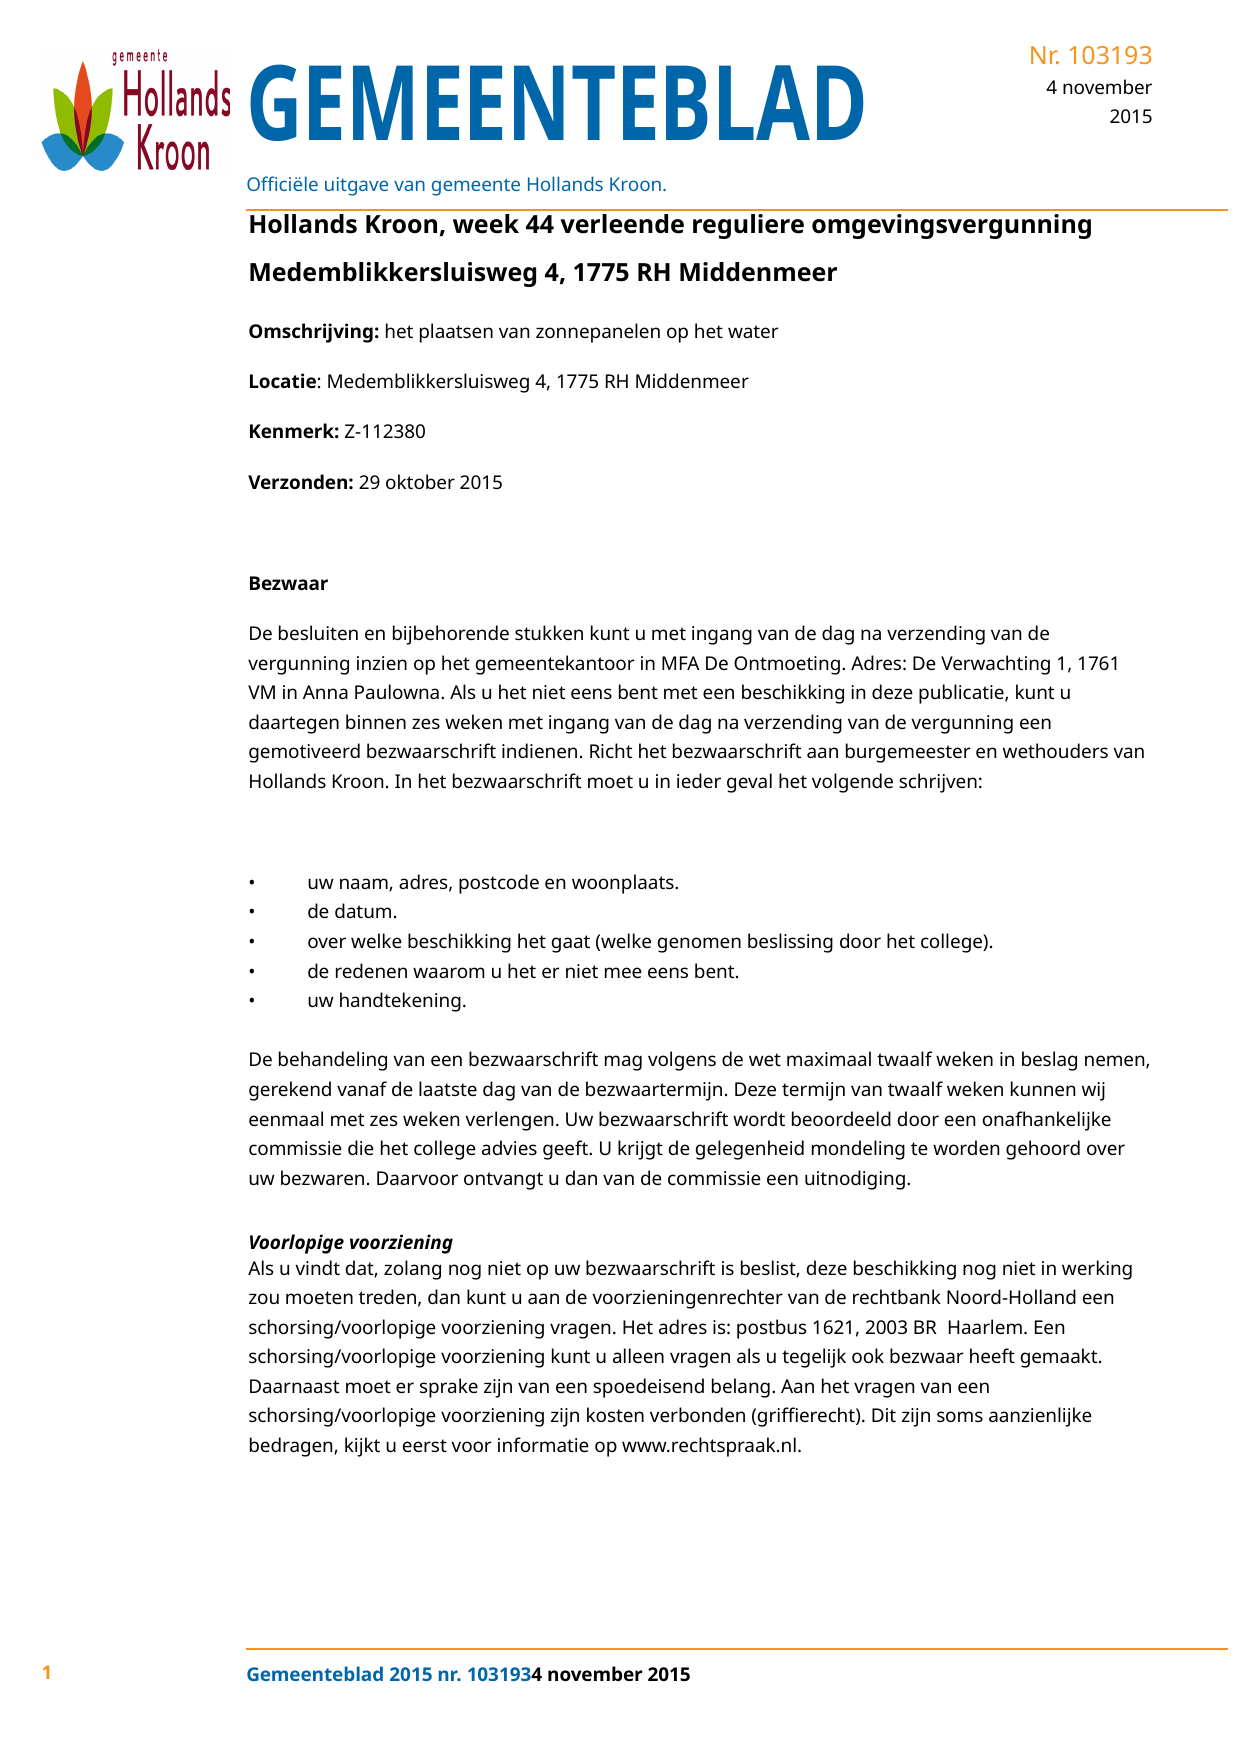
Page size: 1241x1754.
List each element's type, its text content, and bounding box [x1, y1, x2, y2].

text Als u vindt dat, zolang nog niet op uw bezwaarschrift is beslist, deze beschikking nog niet in werking zou moeten treden, dan kunt u aan de voorzieningenrechter van de rechtbank Noord-Holland een schorsing/voorlopige voorziening vragen. Het adres is: postbus 1621, 2003 BR Haarlem. Een schorsing/voorlopige voorziening kunt u alleen vragen als u tegelijk ook bezwaar heeft gemaakt. Daarnaast moet er sprake zijn van een spoedeisend belang. Aan het vragen van een schorsing/voorlopige voorziening zijn kosten verbonden (griffierecht). Dit zijn soms aanzienlijke bedragen, kijkt u eerst voor informatie op www.rechtspraak.nl. [248, 1255, 1152, 1458]
text Locatie: Medemblikkersluisweg 4, 1775 RH Middenmeer [248, 368, 1152, 394]
list de redenen waarom u het er niet mee eens bent. [248, 958, 1152, 984]
text Verzonden: 29 oktober 2015 [248, 469, 1152, 495]
text De besluiten en bijbehorende stukken kunt u met ingang van de dag na verzending van de vergunning inzien op het gemeentekantoor in MFA De Ontmoeting. Adres: De Verwachting 1, 1761 VM in Anna Paulowna. Als u het niet eens bent met een beschikking in deze publicatie, kunt u daartegen binnen zes weken met ingang van de dag na verzending van de vergunning een gemotiveerd bezwaarschrift indienen. Richt het bezwaarschrift aan burgemeester en wethouders van Hollands Kroon. In het bezwaarschrift moet u in ieder geval het volgende schrijven: [248, 620, 1152, 794]
list de datum. [248, 899, 1152, 924]
list uw naam, adres, postcode en woonplaats. [248, 869, 1152, 895]
text Bezwaar [248, 570, 1152, 596]
text Hollands Kroon, week 44 verleende reguliere omgevingsvergunning Medemblikkersluisweg 4, 1775 RH Middenmeer [248, 211, 1152, 288]
text Omschrijving: het plaatsen van zonnepanelen op het water [248, 318, 1152, 344]
list uw handtekening. [248, 987, 1152, 1013]
list over welke beschikking het gaat (welke genomen beslissing door het college). [248, 928, 1152, 954]
picture [41, 47, 231, 172]
text De behandeling van een bezwaarschrift mag volgens de wet maximaal twaalf weken in beslag nemen, gerekend vanaf de laatste dag van de bezwaartermijn. Deze termijn van twaalf weken kunnen wij eenmaal met zes weken verlengen. Uw bezwaarschrift wordt beoordeeld door een onafhankelijke commissie die het college advies geeft. U krijgt de gelegenheid mondeling te worden gehoord over uw bezwaren. Daarvoor ontvangt u dan van de commissie een uitnodiging. [248, 1047, 1152, 1191]
text Kenmerk: Z-112380 [248, 419, 1152, 444]
text Voorlopige voorziening [248, 1229, 1152, 1255]
